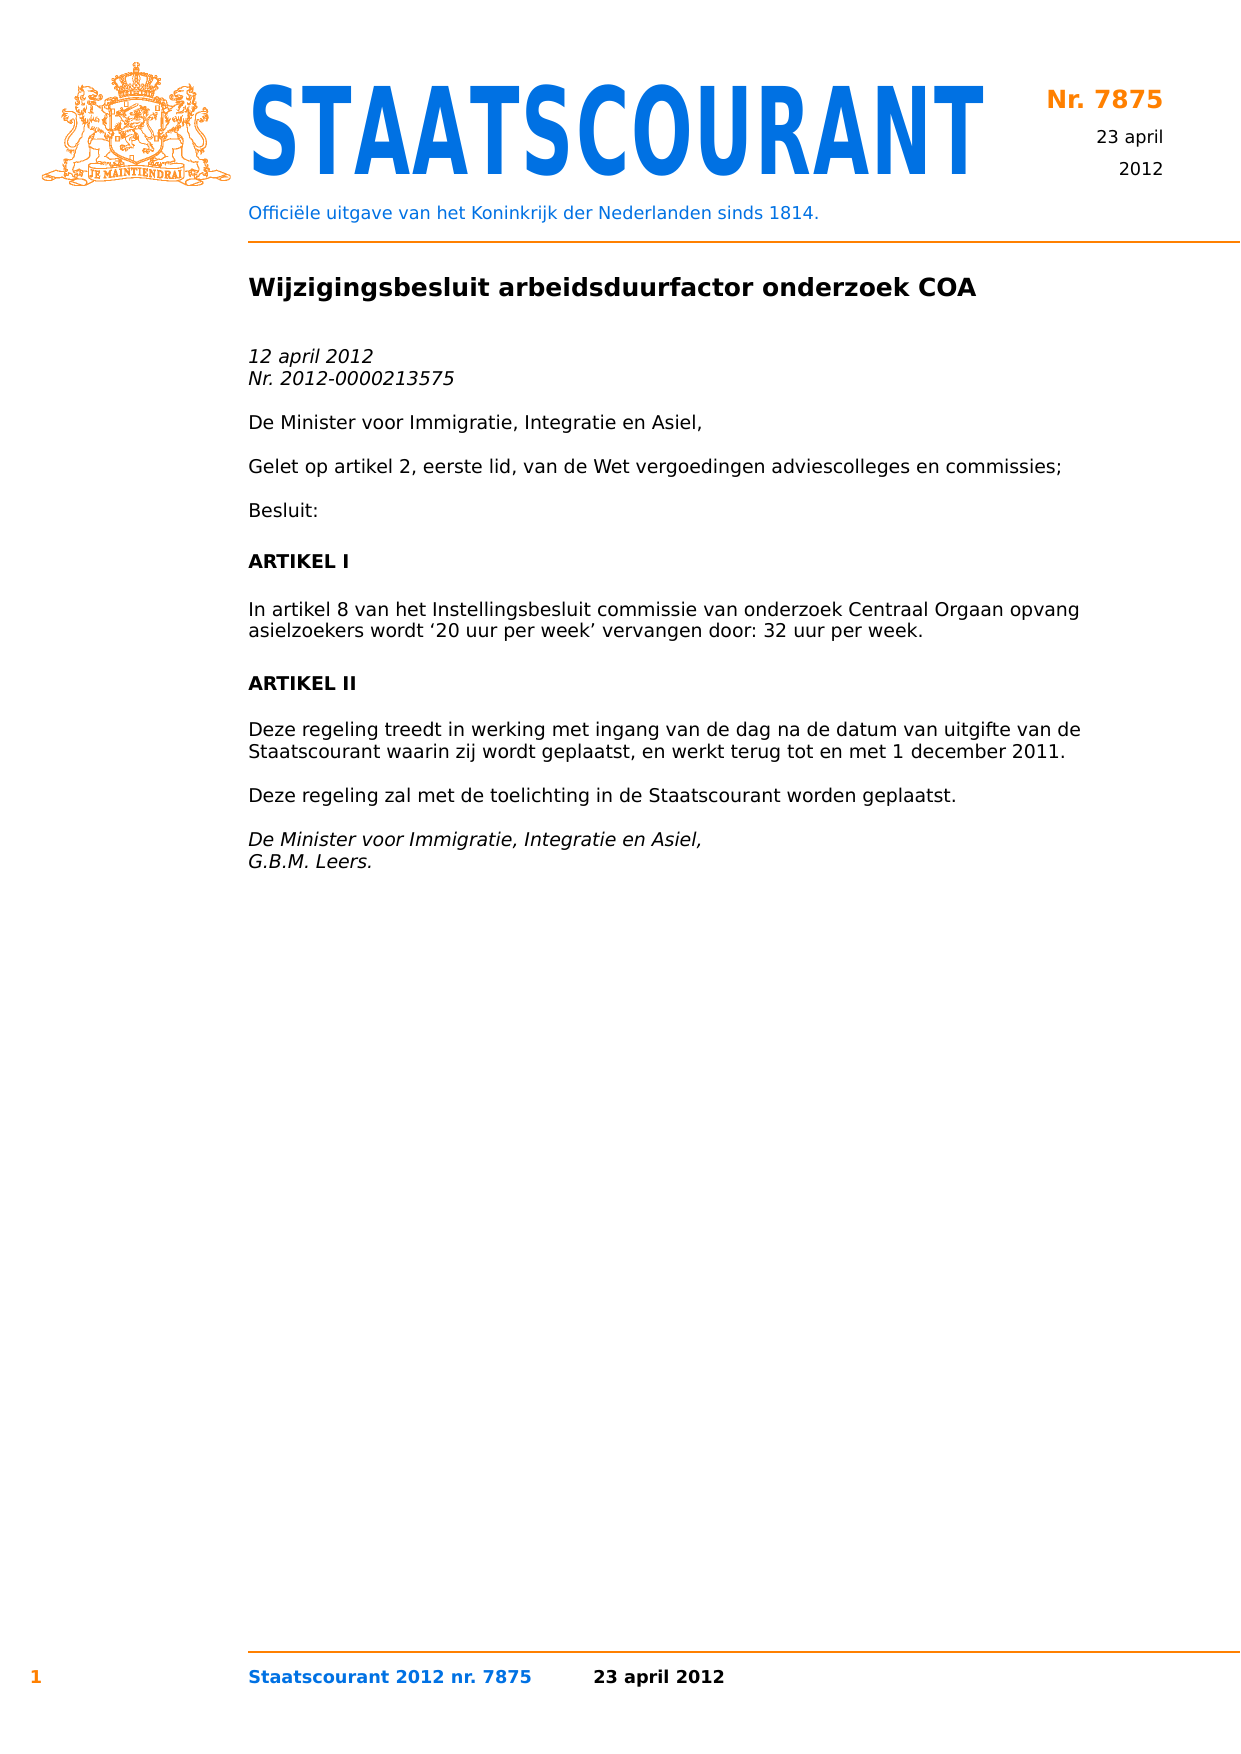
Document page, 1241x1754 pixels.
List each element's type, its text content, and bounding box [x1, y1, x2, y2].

text Deze regeling treedt in werking met ingang van de dag na de datum van uitgifte van de Staatscourant waarin zij wordt geplaatst, en werkt terug tot en met 1 december 2011. [248, 719, 1163, 763]
subtitle ARTIKEL II [248, 672, 1163, 694]
text Gelet op artikel 2, eerste lid, van de Wet vergoedingen adviescolleges en commissies; [248, 456, 1163, 478]
text Besluit: [248, 499, 1163, 521]
table_cell 23 april [998, 121, 1240, 153]
text De Minister voor Immigratie, Integratie en Asiel, [248, 412, 1163, 434]
table_cell 2012 [998, 153, 1240, 203]
table_header STAATSCOURANT [248, 62, 998, 203]
table_header Nr. 7875 [998, 62, 1240, 121]
text Deze regeling zal met de toelichting in de Staatscourant worden geplaatst. [248, 785, 1163, 807]
text De Minister voor Immigratie, Integratie en Asiel, G.B.M. Leers. [248, 829, 1163, 873]
text In artikel 8 van het Instellingsbesluit commissie van onderzoek Centraal Orgaan opvang asielzoekers wordt ‘20 uur per week’ vervangen door: 32 uur per week. [248, 598, 1163, 642]
table_cell Officiële uitgave van het Koninkrijk der Nederlanden sinds 1814. [248, 203, 1240, 241]
subtitle ARTIKEL I [248, 551, 1163, 573]
text Nr. 2012-0000213575 [248, 368, 1163, 390]
subtitle Wijzigingsbesluit arbeidsduurfactor onderzoek COA [248, 273, 1163, 302]
picture [41, 62, 231, 186]
text 12 april 2012 [248, 346, 1163, 368]
table_header [25, 62, 248, 241]
